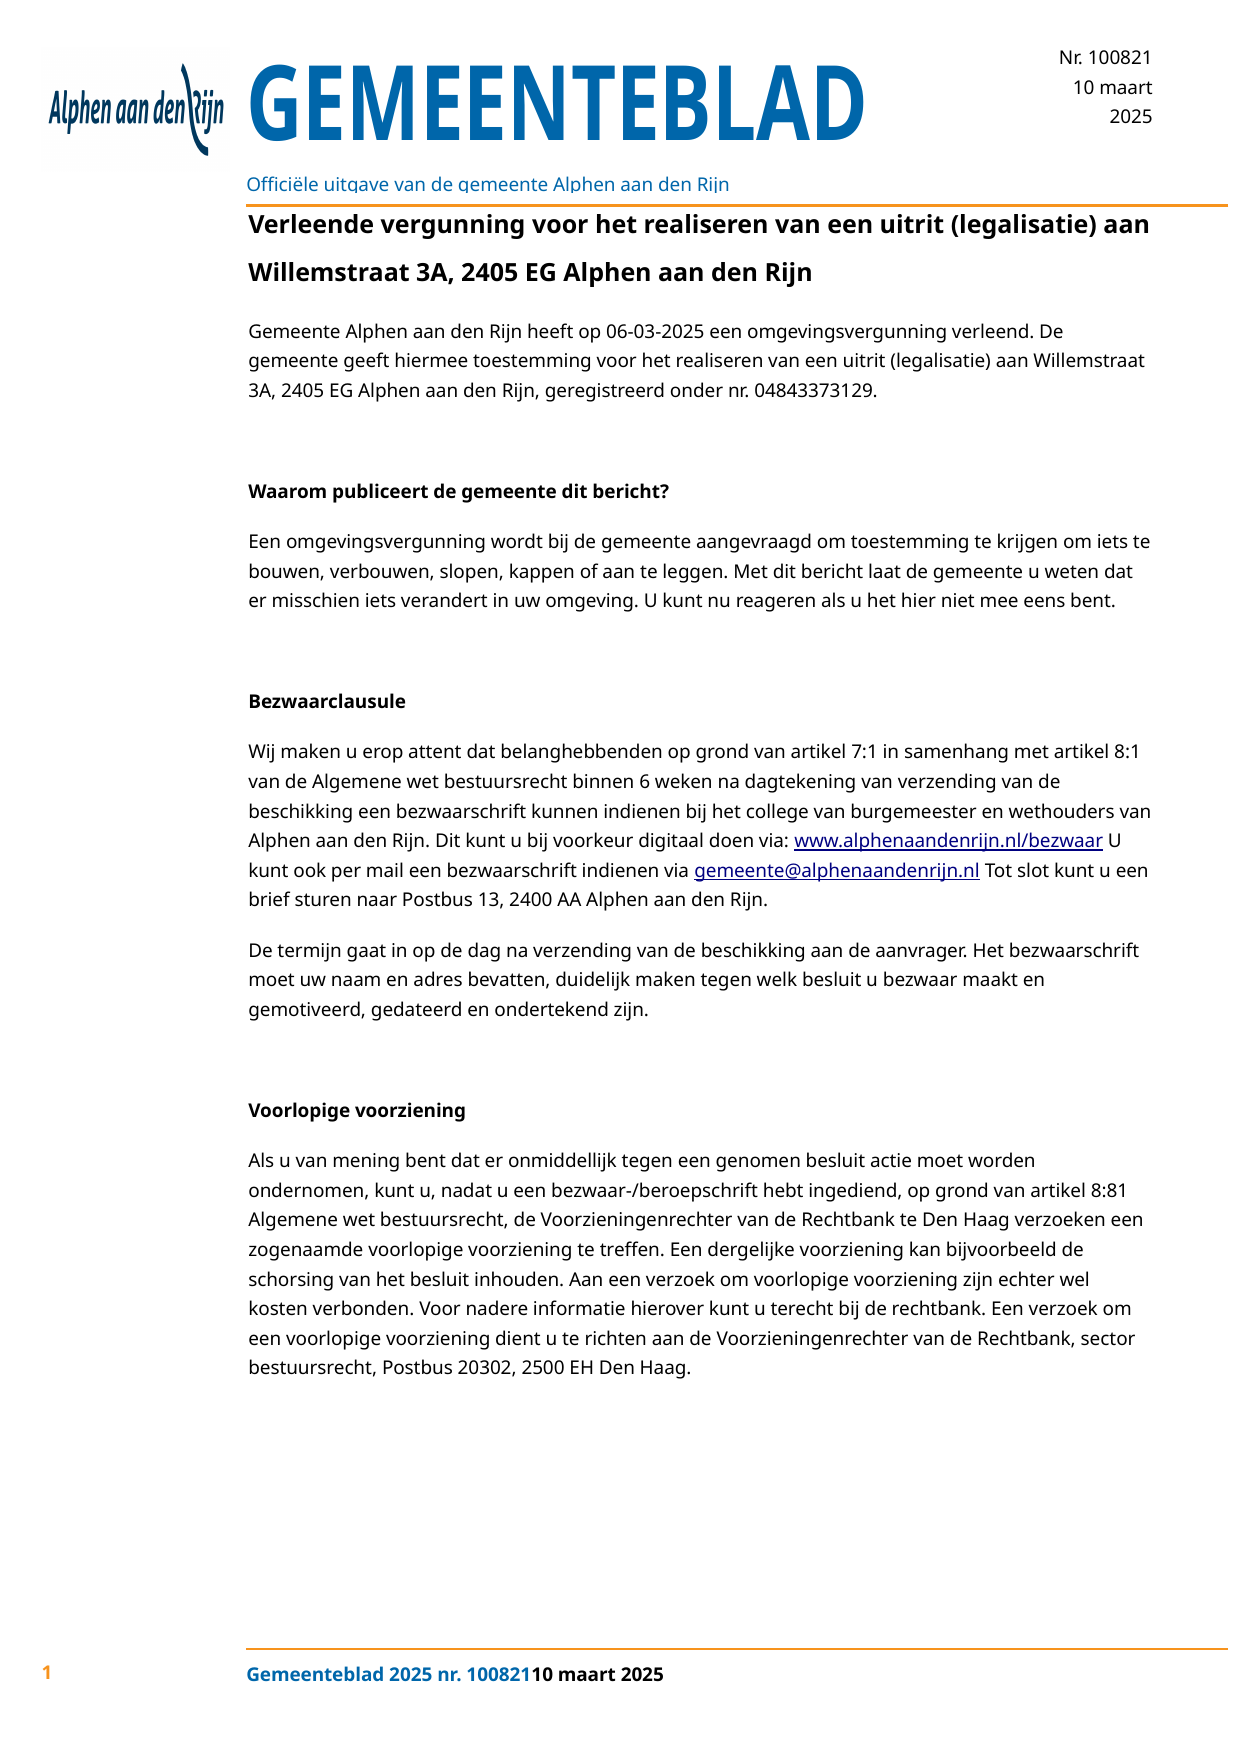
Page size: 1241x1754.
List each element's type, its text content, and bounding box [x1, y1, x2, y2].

text Wij maken u erop attent dat belanghebbenden op grond van artikel 7:1 in samenhang met artikel 8:1 van de Algemene wet bestuursrecht binnen 6 weken na dagtekening van verzending van de beschikking een bezwaarschrift kunnen indienen bij het college van burgemeester en wethouders van Alphen aan den Rijn. Dit kunt u bij voorkeur digitaal doen via: www.alphenaandenrijn.nl/bezwaar U kunt ook per mail een bezwaarschrift indienen via gemeente@alphenaandenrijn.nl Tot slot kunt u een brief sturen naar Postbus 13, 2400 AA Alphen aan den Rijn. [248, 739, 1152, 912]
text De termijn gaat in op de dag na verzending van de beschikking aan de aanvrager. Het bezwaarschrift moet uw naam en adres bevatten, duidelijk maken tegen welk besluit u bezwaar maakt en gemotiveerd, gedateerd en ondertekend zijn. [248, 937, 1152, 1022]
picture [41, 47, 231, 172]
text Waarom publiceert de gemeente dit bericht? [248, 478, 1152, 504]
text Een omgevingsvergunning wordt bij de gemeente aangevraagd om toestemming te krijgen om iets te bouwen, verbouwen, slopen, kappen of aan te leggen. Met dit bericht laat de gemeente u weten dat er misschien iets verandert in uw omgeving. U kunt nu reageren als u het hier niet mee eens bent. [248, 528, 1152, 613]
text Als u van mening bent dat er onmiddellijk tegen een genomen besluit actie moet worden ondernomen, kunt u, nadat u een bezwaar-/beroepschrift hebt ingediend, op grond van artikel 8:81 Algemene wet bestuursrecht, de Voorzieningenrechter van de Rechtbank te Den Haag verzoeken een zogenaamde voorlopige voorziening te treffen. Een dergelijke voorziening kan bijvoorbeeld de schorsing van het besluit inhouden. Aan een verzoek om voorlopige voorziening zijn echter wel kosten verbonden. Voor nadere informatie hierover kunt u terecht bij de rechtbank. Een verzoek om een voorlopige voorziening dient u te richten aan de Voorzieningenrechter van de Rechtbank, sector bestuursrecht, Postbus 20302, 2500 EH Den Haag. [248, 1147, 1152, 1380]
text Bezwaarclausule [248, 688, 1152, 714]
text Gemeente Alphen aan den Rijn heeft op 06-03-2025 een omgevingsvergunning verleend. De gemeente geeft hiermee toestemming voor het realiseren van een uitrit (legalisatie) aan Willemstraat 3A, 2405 EG Alphen aan den Rijn, geregistreerd onder nr. 04843373129. [248, 318, 1152, 403]
text Voorlopige voorziening [248, 1097, 1152, 1123]
text Verleende vergunning voor het realiseren van een uitrit (legalisatie) aan Willemstraat 3A, 2405 EG Alphen aan den Rijn [248, 207, 1152, 288]
